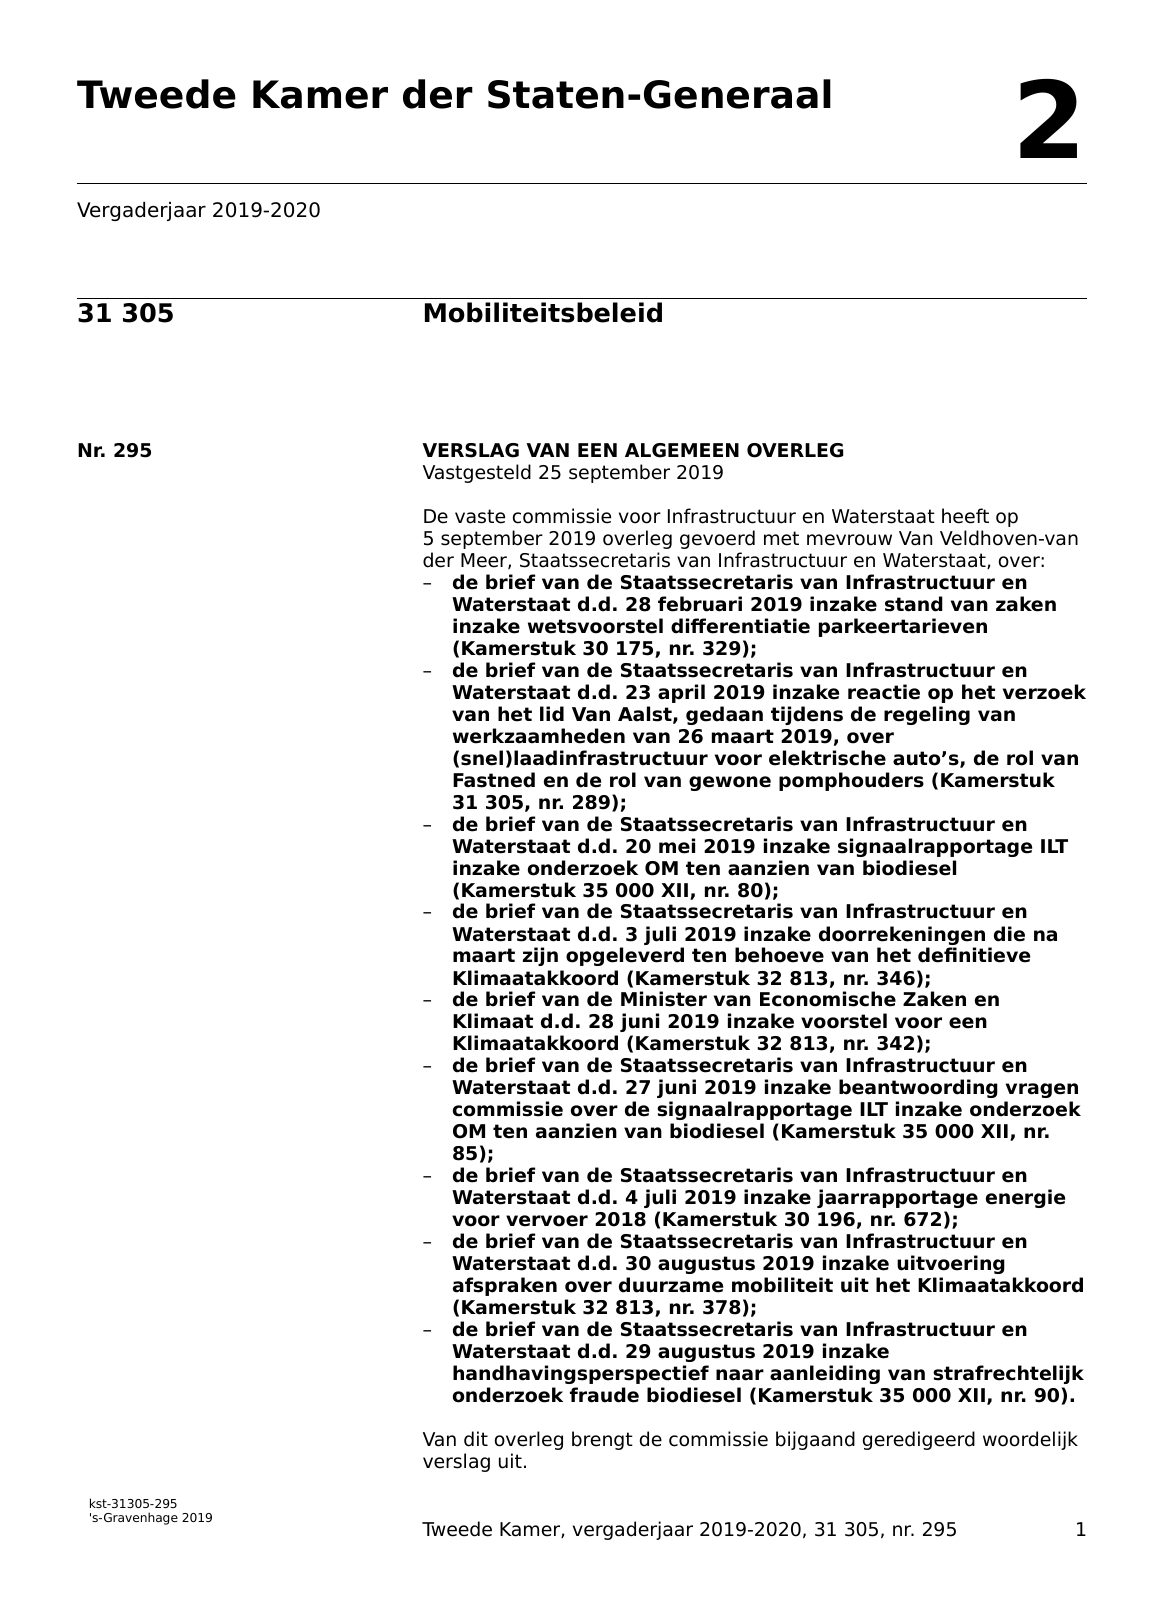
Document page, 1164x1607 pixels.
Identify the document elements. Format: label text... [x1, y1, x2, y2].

text – de brief van de Staatssecretaris van Infrastructuur en Waterstaat d.d. 29 augustus 2019 inzake handhavingsperspectief naar aanleiding van strafrechtelijk onderzoek fraude biodiesel (Kamerstuk 35 000 XII, nr. 90). [422, 1319, 1087, 1407]
text – de brief van de Staatssecretaris van Infrastructuur en Waterstaat d.d. 28 februari 2019 inzake stand van zaken inzake wetsvoorstel differentiatie parkeertarieven (Kamerstuk 30 175, nr. 329); [422, 572, 1087, 660]
table_cell Vergaderjaar 2019-2020 [77, 184, 1087, 298]
subtitle 31 305 Mobiliteitsbeleid [77, 299, 1087, 329]
text – de brief van de Staatssecretaris van Infrastructuur en Waterstaat d.d. 30 augustus 2019 inzake uitvoering afspraken over duurzame mobiliteit uit het Klimaatakkoord (Kamerstuk 32 813, nr. 378); [422, 1231, 1087, 1319]
text Vastgesteld 25 september 2019 [422, 462, 1087, 484]
text De vaste commissie voor Infrastructuur en Waterstaat heeft op 5 september 2019 overleg gevoerd met mevrouw Van Veldhoven-van der Meer, Staatssecretaris van Infrastructuur en Waterstaat, over: [422, 506, 1087, 572]
table_header 2 [886, 59, 1087, 183]
text 's-Gravenhage 2019 [88, 1511, 323, 1525]
text – de brief van de Staatssecretaris van Infrastructuur en Waterstaat d.d. 23 april 2019 inzake reactie op het verzoek van het lid Van Aalst, gedaan tijdens de regeling van werkzaamheden van 26 maart 2019, over (snel)laadinfrastructuur voor elektrische auto’s, de rol van Fastned en de rol van gewone pomphouders (Kamerstuk 31 305, nr. 289); [422, 660, 1087, 813]
table_header Tweede Kamer der Staten-Generaal [77, 59, 886, 183]
text Van dit overleg brengt de commissie bijgaand geredigeerd woordelijk verslag uit. [422, 1429, 1087, 1473]
subtitle Nr. 295 VERSLAG VAN EEN ALGEMEEN OVERLEG [77, 440, 1087, 462]
text – de brief van de Minister van Economische Zaken en Klimaat d.d. 28 juni 2019 inzake voorstel voor een Klimaatakkoord (Kamerstuk 32 813, nr. 342); [422, 989, 1087, 1055]
text – de brief van de Staatssecretaris van Infrastructuur en Waterstaat d.d. 27 juni 2019 inzake beantwoording vragen commissie over de signaalrapportage ILT inzake onderzoek OM ten aanzien van biodiesel (Kamerstuk 35 000 XII, nr. 85); [422, 1055, 1087, 1165]
text – de brief van de Staatssecretaris van Infrastructuur en Waterstaat d.d. 3 juli 2019 inzake doorrekeningen die na maart zijn opgeleverd ten behoeve van het definitieve Klimaatakkoord (Kamerstuk 32 813, nr. 346); [422, 901, 1087, 989]
text – de brief van de Staatssecretaris van Infrastructuur en Waterstaat d.d. 4 juli 2019 inzake jaarrapportage energie voor vervoer 2018 (Kamerstuk 30 196, nr. 672); [422, 1165, 1087, 1231]
text kst-31305-295 [88, 1497, 323, 1511]
text – de brief van de Staatssecretaris van Infrastructuur en Waterstaat d.d. 20 mei 2019 inzake signaalrapportage ILT inzake onderzoek OM ten aanzien van biodiesel (Kamerstuk 35 000 XII, nr. 80); [422, 813, 1087, 901]
